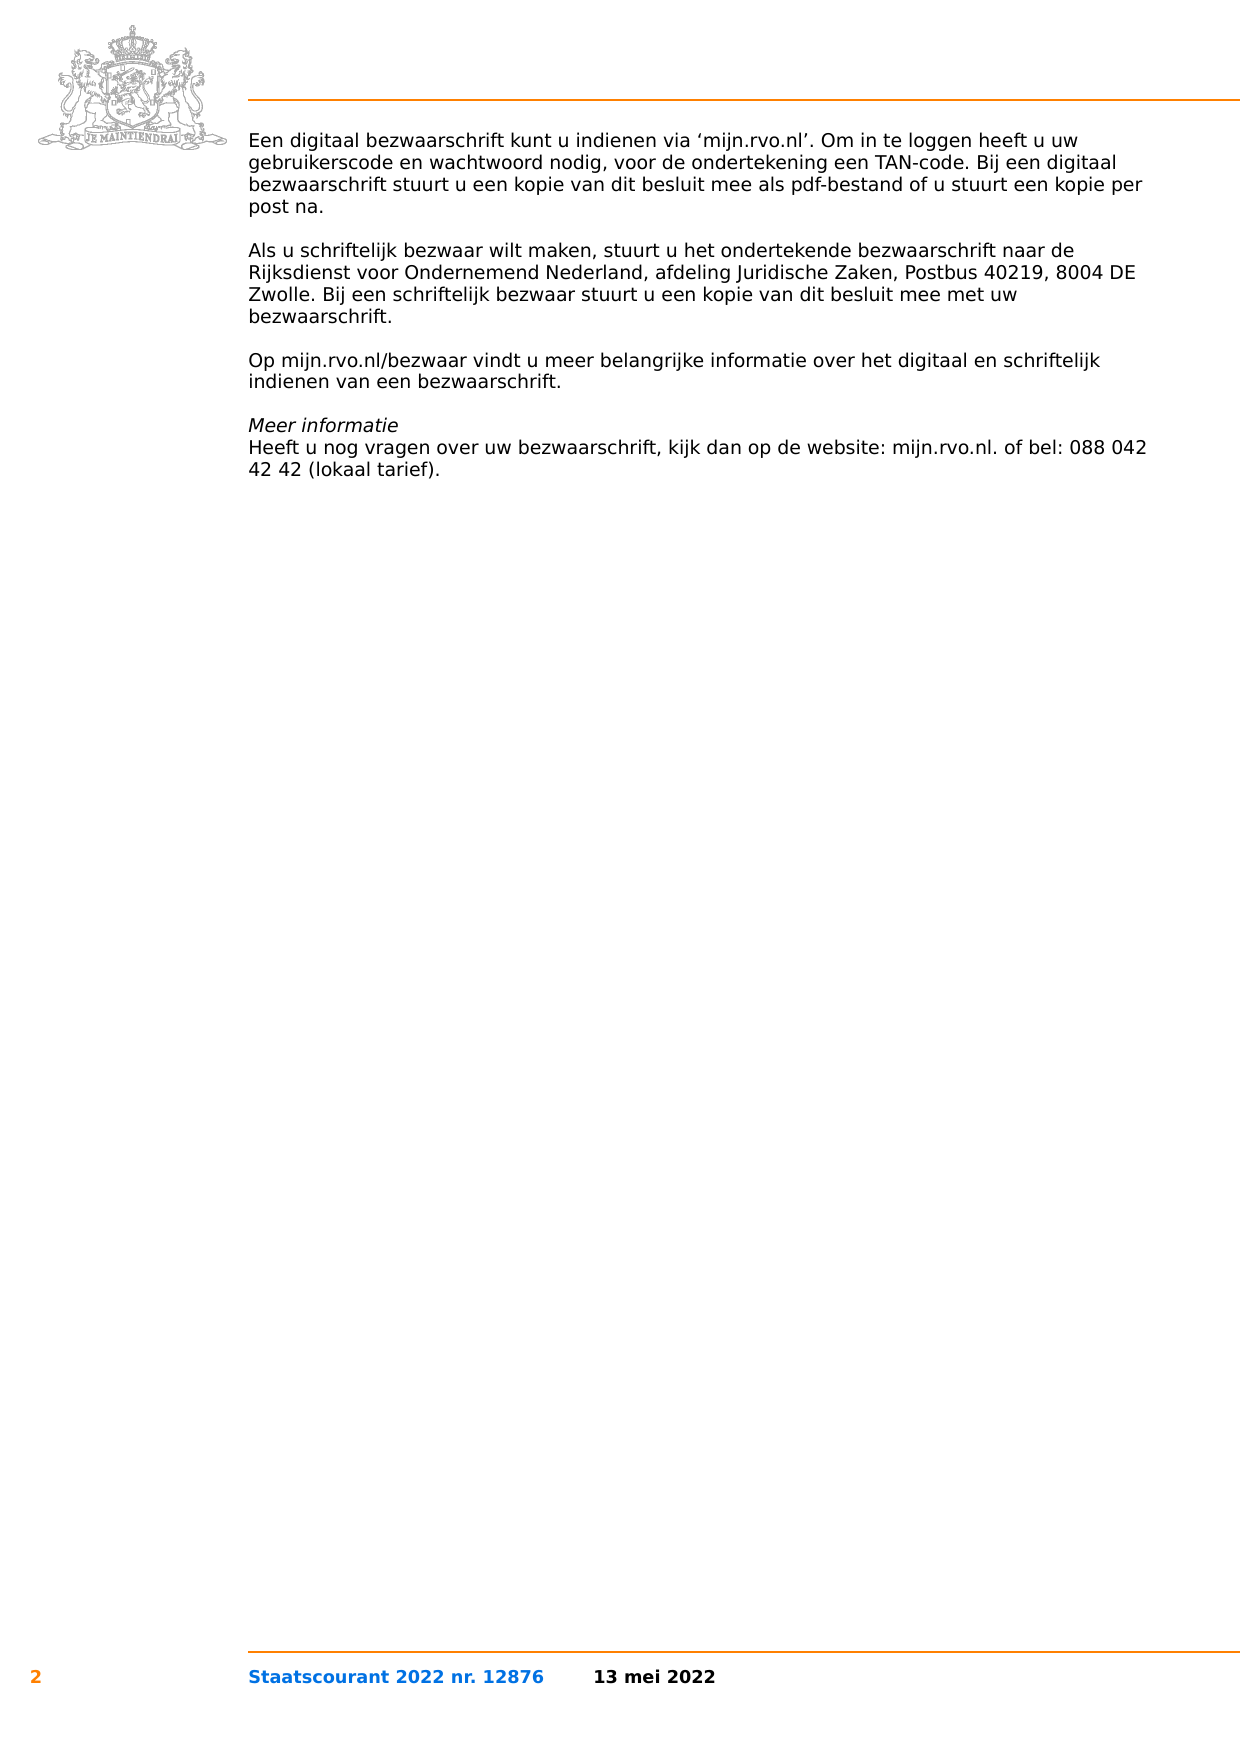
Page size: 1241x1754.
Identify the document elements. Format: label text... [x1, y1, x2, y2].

text Als u schriftelijk bezwaar wilt maken, stuurt u het ondertekende bezwaarschrift naar de Rijksdienst voor Ondernemend Nederland, afdeling Juridische Zaken, Postbus 40219, 8004 DE Zwolle. Bij een schriftelijk bezwaar stuurt u een kopie van dit besluit mee met uw bezwaarschrift. [248, 240, 1163, 328]
picture [38, 25, 227, 150]
text Een digitaal bezwaarschrift kunt u indienen via ‘mijn.rvo.nl’. Om in te loggen heeft u uw gebruikerscode en wachtwoord nodig, voor de ondertekening een TAN-code. Bij een digitaal bezwaarschrift stuurt u een kopie van dit besluit mee als pdf-bestand of u stuurt een kopie per post na. [248, 130, 1163, 218]
text Meer informatie [248, 415, 1163, 437]
text Op mijn.rvo.nl/bezwaar vindt u meer belangrijke informatie over het digitaal en schriftelijk indienen van een bezwaarschrift. [248, 349, 1163, 393]
text Heeft u nog vragen over uw bezwaarschrift, kijk dan op de website: mijn.rvo.nl. of bel: 088 042 42 42 (lokaal tarief). [248, 437, 1163, 481]
